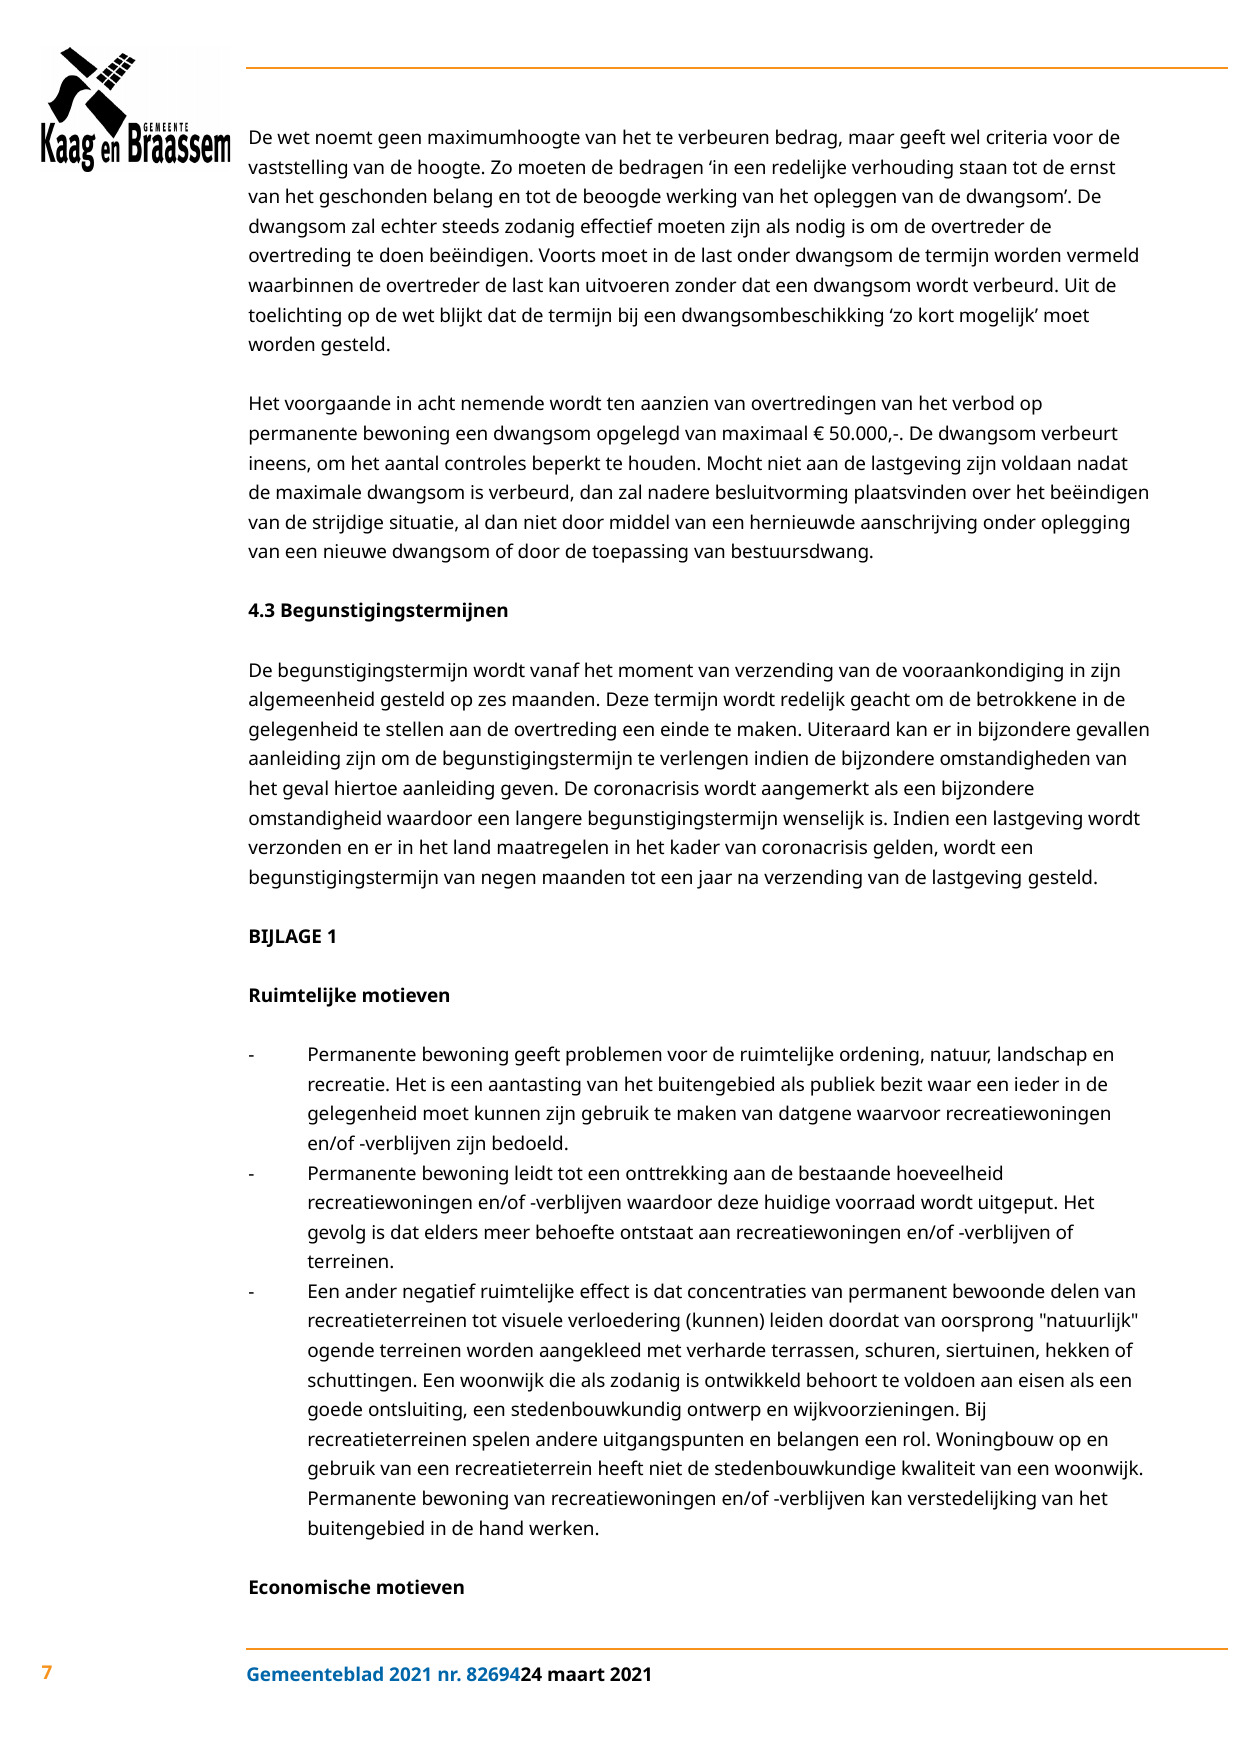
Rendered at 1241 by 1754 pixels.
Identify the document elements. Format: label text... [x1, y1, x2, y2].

list Een ander negatief ruimtelijke effect is dat concentraties van permanent bewoonde delen van recreatieterreinen tot visuele verloedering (kunnen) leiden doordat van oorsprong "natuurlijk" ogende terreinen worden aangekleed met verharde terrassen, schuren, siertuinen, hekken of schuttingen. Een woonwijk die als zodanig is ontwikkeld behoort te voldoen aan eisen als een goede ontsluiting, een stedenbouwkundig ontwerp en wijkvoorzieningen. Bij recreatieterreinen spelen andere uitgangspunten en belangen een rol. Woningbouw op en gebruik van een recreatieterrein heeft niet de stedenbouwkundige kwaliteit van een woonwijk. Permanente bewoning van recreatiewoningen en/of -verblijven kan verstedelijking van het buitengebied in de hand werken. [248, 1278, 1152, 1541]
text De wet noemt geen maximumhoogte van het te verbeuren bedrag, maar geeft wel criteria voor de vaststelling van de hoogte. Zo moeten de bedragen ‘in een redelijke verhouding staan tot de ernst van het geschonden belang en tot de beoogde werking van het opleggen van de dwangsom’. De dwangsom zal echter steeds zodanig effectief moeten zijn als nodig is om de overtreder de overtreding te doen beëindigen. Voorts moet in de last onder dwangsom de termijn worden vermeld waarbinnen de overtreder de last kan uitvoeren zonder dat een dwangsom wordt verbeurd. Uit de toelichting op de wet blijkt dat de termijn bij een dwangsombeschikking ‘zo kort mogelijk’ moet worden gesteld. [248, 124, 1152, 357]
text Het voorgaande in acht nemende wordt ten aanzien van overtredingen van het verbod op permanente bewoning een dwangsom opgelegd van maximaal € 50.000,-. De dwangsom verbeurt ineens, om het aantal controles beperkt te houden. Mocht niet aan de lastgeving zijn voldaan nadat de maximale dwangsom is verbeurd, dan zal nadere besluitvorming plaatsvinden over het beëindigen van de strijdige situatie, al dan niet door middel van een hernieuwde aanschrijving onder oplegging van een nieuwe dwangsom of door de toepassing van bestuursdwang. [248, 391, 1152, 564]
picture [41, 47, 231, 172]
list Permanente bewoning geeft problemen voor de ruimtelijke ordening, natuur, landschap en recreatie. Het is een aantasting van het buitengebied als publiek bezit waar een ieder in de gelegenheid moet kunnen zijn gebruik te maken van datgene waarvoor recreatiewoningen en/of -verblijven zijn bedoeld. [248, 1041, 1152, 1156]
text BIJLAGE 1 [248, 923, 1152, 949]
text Ruimtelijke motieven [248, 982, 1152, 1008]
text Economische motieven [248, 1574, 1152, 1600]
text De begunstigingstermijn wordt vanaf het moment van verzending van de vooraankondiging in zijn algemeenheid gesteld op zes maanden. Deze termijn wordt redelijk geacht om de betrokkene in de gelegenheid te stellen aan de overtreding een einde te maken. Uiteraard kan er in bijzondere gevallen aanleiding zijn om de begunstigingstermijn te verlengen indien de bijzondere omstandigheden van het geval hiertoe aanleiding geven. De coronacrisis wordt aangemerkt als een bijzondere omstandigheid waardoor een langere begunstigingstermijn wenselijk is. Indien een lastgeving wordt verzonden en er in het land maatregelen in het kader van coronacrisis gelden, wordt een begunstigingstermijn van negen maanden tot een jaar na verzending van de lastgeving gesteld. [248, 657, 1152, 890]
list Permanente bewoning leidt tot een onttrekking aan de bestaande hoeveelheid recreatiewoningen en/of -verblijven waardoor deze huidige voorraad wordt uitgeput. Het gevolg is dat elders meer behoefte ontstaat aan recreatiewoningen en/of -verblijven of terreinen. [248, 1160, 1152, 1274]
text 4.3 Begunstigingstermijnen [248, 598, 1152, 623]
